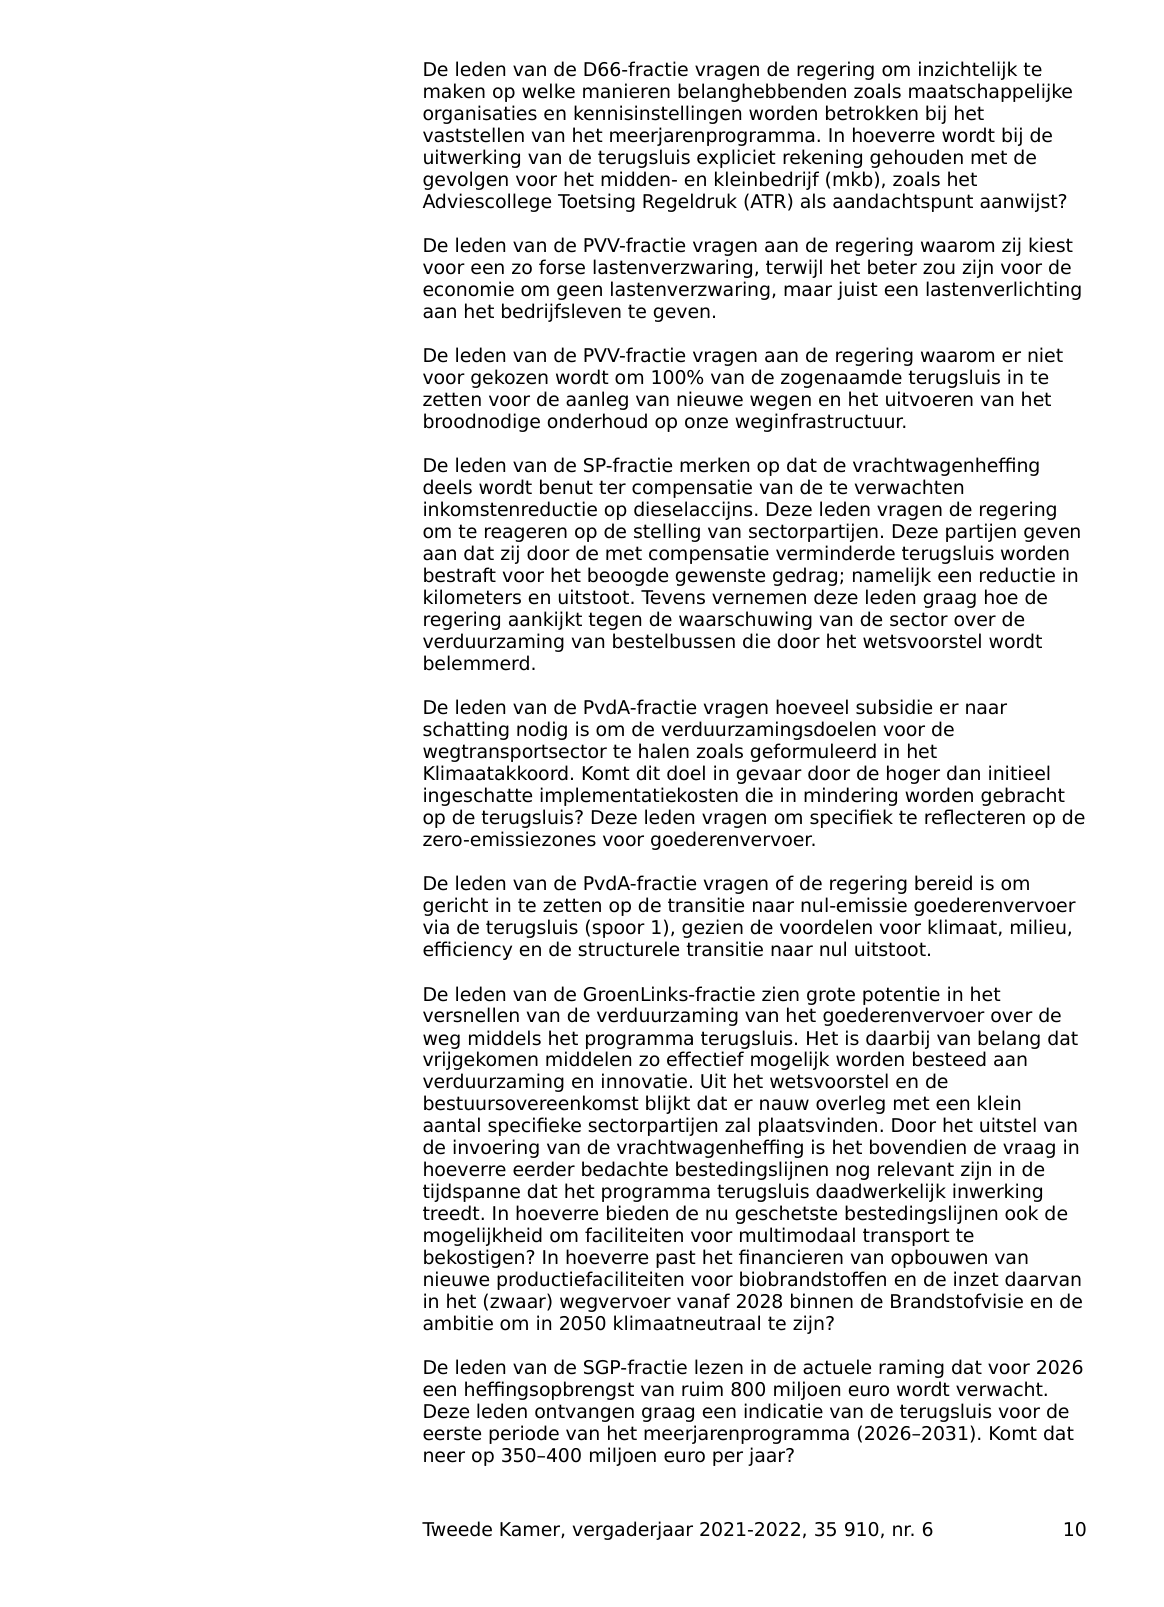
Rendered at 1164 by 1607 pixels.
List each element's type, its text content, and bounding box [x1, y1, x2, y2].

text De leden van de SP-fractie merken op dat de vrachtwagenheffing deels wordt benut ter compensatie van de te verwachten inkomstenreductie op dieselaccijns. Deze leden vragen de regering om te reageren op de stelling van sectorpartijen. Deze partijen geven aan dat zij door de met compensatie verminderde terugsluis worden bestraft voor het beoogde gewenste gedrag; namelijk een reductie in kilometers en uitstoot. Tevens vernemen deze leden graag hoe de regering aankijkt tegen de waarschuwing van de sector over de verduurzaming van bestelbussen die door het wetsvoorstel wordt belemmerd. [422, 455, 1087, 675]
text De leden van de PvdA-fractie vragen of de regering bereid is om gericht in te zetten op de transitie naar nul-emissie goederenvervoer via de terugsluis (spoor 1), gezien de voordelen voor klimaat, milieu, efficiency en de structurele transitie naar nul uitstoot. [422, 873, 1087, 961]
text De leden van de GroenLinks-fractie zien grote potentie in het versnellen van de verduurzaming van het goederenvervoer over de weg middels het programma terugsluis. Het is daarbij van belang dat vrijgekomen middelen zo effectief mogelijk worden besteed aan verduurzaming en innovatie. Uit het wetsvoorstel en de bestuursovereenkomst blijkt dat er nauw overleg met een klein aantal specifieke sectorpartijen zal plaatsvinden. Door het uitstel van de invoering van de vrachtwagenheffing is het bovendien de vraag in hoeverre eerder bedachte bestedingslijnen nog relevant zijn in de tijdspanne dat het programma terugsluis daadwerkelijk inwerking treedt. In hoeverre bieden de nu geschetste bestedingslijnen ook de mogelijkheid om faciliteiten voor multimodaal transport te bekostigen? In hoeverre past het financieren van opbouwen van nieuwe productiefaciliteiten voor biobrandstoffen en de inzet daarvan in het (zwaar) wegvervoer vanaf 2028 binnen de Brandstofvisie en de ambitie om in 2050 klimaatneutraal te zijn? [422, 983, 1087, 1335]
text De leden van de PVV-fractie vragen aan de regering waarom zij kiest voor een zo forse lastenverzwaring, terwijl het beter zou zijn voor de economie om geen lastenverzwaring, maar juist een lastenverlichting aan het bedrijfsleven te geven. [422, 235, 1087, 323]
text De leden van de SGP-fractie lezen in de actuele raming dat voor 2026 een heffingsopbrengst van ruim 800 miljoen euro wordt verwacht. Deze leden ontvangen graag een indicatie van de terugsluis voor de eerste periode van het meerjarenprogramma (2026–2031). Komt dat neer op 350–400 miljoen euro per jaar? [422, 1357, 1087, 1467]
text De leden van de PvdA-fractie vragen hoeveel subsidie er naar schatting nodig is om de verduurzamingsdoelen voor de wegtransportsector te halen zoals geformuleerd in het Klimaatakkoord. Komt dit doel in gevaar door de hoger dan initieel ingeschatte implementatiekosten die in mindering worden gebracht op de terugsluis? Deze leden vragen om specifiek te reflecteren op de zero-emissiezones voor goederenvervoer. [422, 697, 1087, 851]
text De leden van de PVV-fractie vragen aan de regering waarom er niet voor gekozen wordt om 100% van de zogenaamde terugsluis in te zetten voor de aanleg van nieuwe wegen en het uitvoeren van het broodnodige onderhoud op onze weginfrastructuur. [422, 345, 1087, 433]
text De leden van de D66-fractie vragen de regering om inzichtelijk te maken op welke manieren belanghebbenden zoals maatschappelijke organisaties en kennisinstellingen worden betrokken bij het vaststellen van het meerjarenprogramma. In hoeverre wordt bij de uitwerking van de terugsluis expliciet rekening gehouden met de gevolgen voor het midden- en kleinbedrijf (mkb), zoals het Adviescollege Toetsing Regeldruk (ATR) als aandachtspunt aanwijst? [422, 59, 1087, 213]
